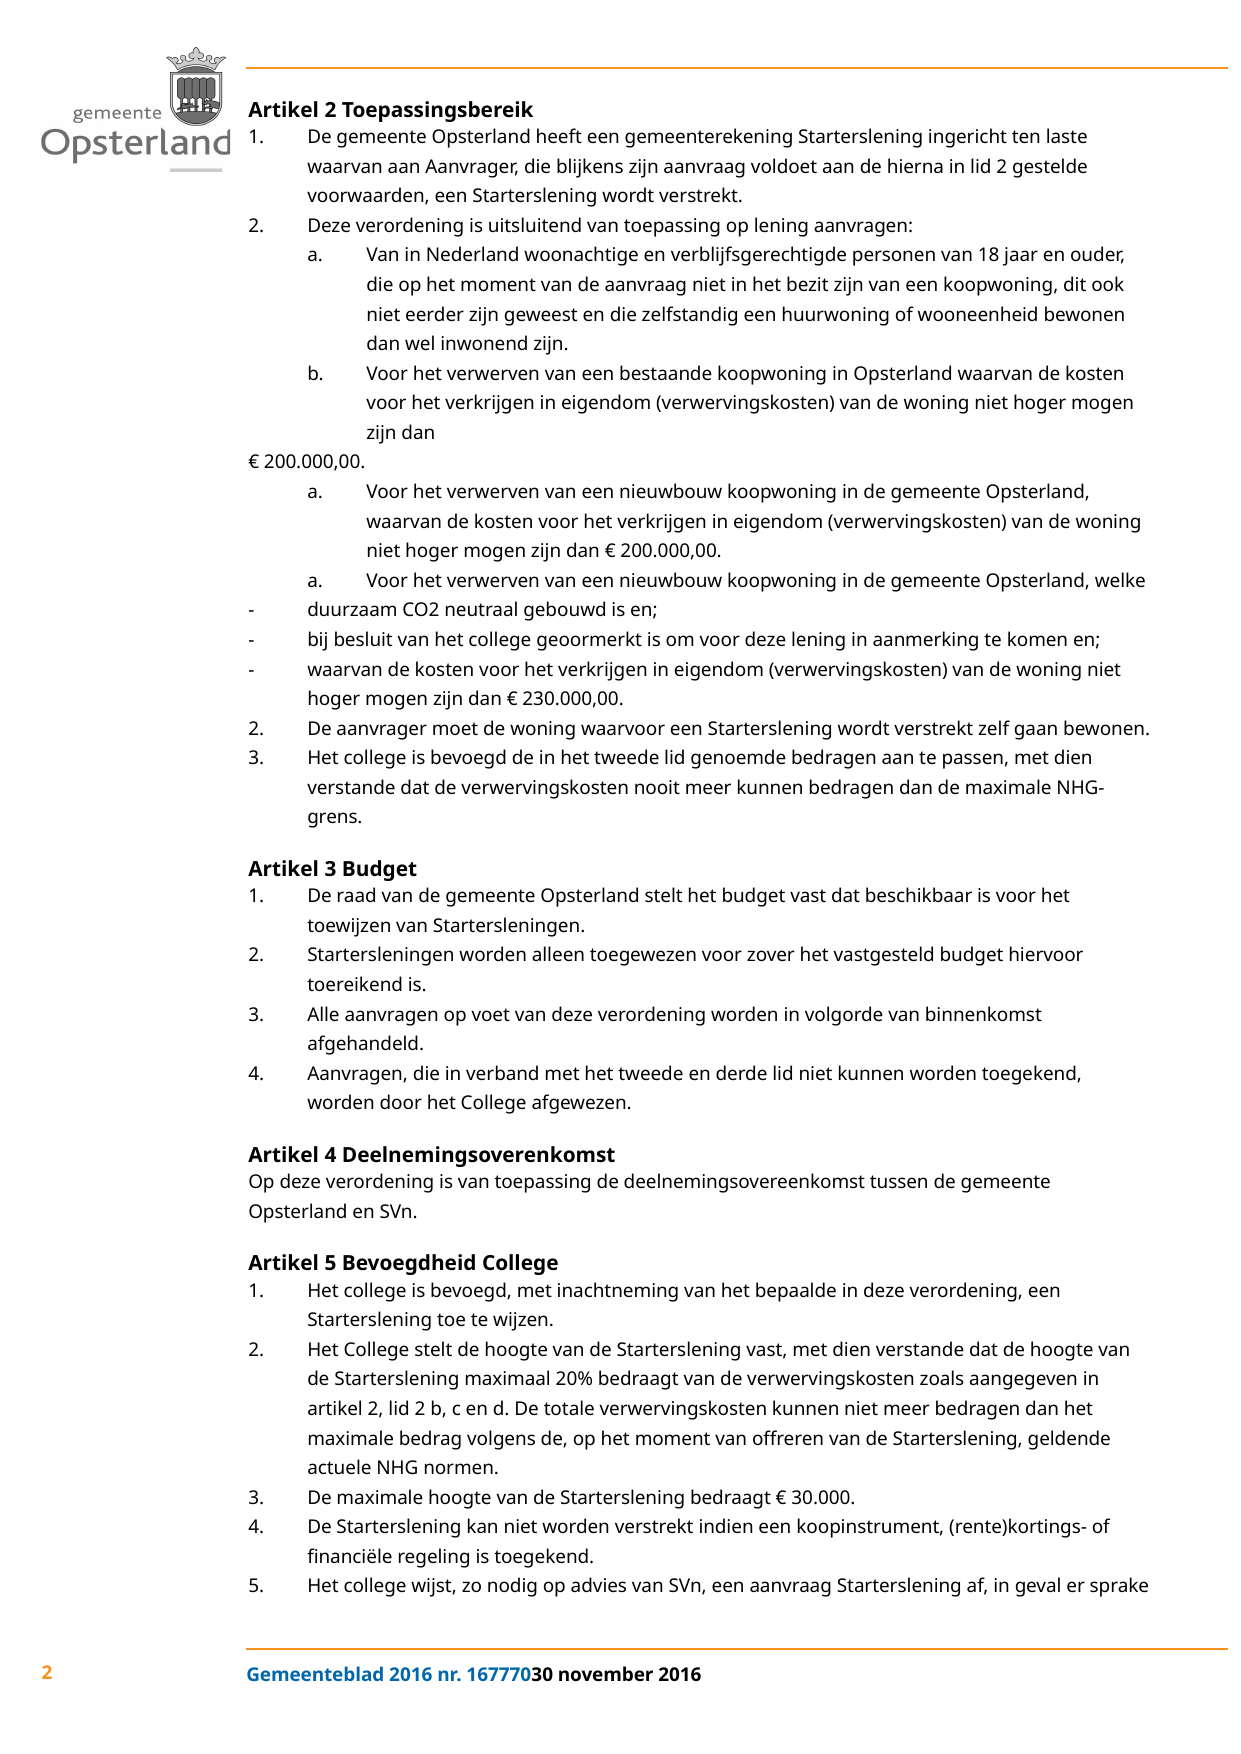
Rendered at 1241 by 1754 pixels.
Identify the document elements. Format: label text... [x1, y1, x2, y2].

list duurzaam CO2 neutraal gebouwd is en; [248, 597, 1152, 622]
list Het college wijst, zo nodig op advies van SVn, een aanvraag Starterslening af, in geval er sprake [248, 1573, 1152, 1598]
list De aanvrager moet de woning waarvoor een Starterslening wordt verstrekt zelf gaan bewonen. [248, 715, 1152, 741]
list De raad van de gemeente Opsterland stelt het budget vast dat beschikbaar is voor het toewijzen van Startersleningen. [248, 882, 1152, 938]
text Artikel 5 Bevoegdheid College [248, 1248, 1152, 1277]
list Het College stelt de hoogte van de Starterslening vast, met dien verstande dat de hoogte van de Starterslening maximaal 20% bedraagt van de verwervingskosten zoals aangegeven in artikel 2, lid 2 b, c en d. De totale verwervingskosten kunnen niet meer bedragen dan het maximale bedrag volgens de, op het moment van offreren van de Starterslening, geldende actuele NHG normen. [248, 1336, 1152, 1480]
text Artikel 4 Deelnemingsoverenkomst [248, 1140, 1152, 1168]
list bij besluit van het college geoormerkt is om voor deze lening in aanmerking te komen en; [248, 626, 1152, 652]
list De gemeente Opsterland heeft een gemeenterekening Starterslening ingericht ten laste waarvan aan Aanvrager, die blijkens zijn aanvraag voldoet aan de hierna in lid 2 gestelde voorwaarden, een Starterslening wordt verstrekt. [248, 123, 1152, 208]
text Artikel 2 Toepassingsbereik [248, 95, 1152, 123]
list Voor het verwerven van een nieuwbouw koopwoning in de gemeente Opsterland, waarvan de kosten voor het verkrijgen in eigendom (verwervingskosten) van de woning niet hoger mogen zijn dan € 200.000,00. [307, 478, 1152, 563]
list Voor het verwerven van een bestaande koopwoning in Opsterland waarvan de kosten voor het verkrijgen in eigendom (verwervingskosten) van de woning niet hoger mogen zijn dan [307, 360, 1152, 445]
list Aanvragen, die in verband met het tweede en derde lid niet kunnen worden toegekend, worden door het College afgewezen. [248, 1060, 1152, 1115]
list Startersleningen worden alleen toegewezen voor zover het vastgesteld budget hiervoor toereikend is. [248, 942, 1152, 997]
list De Starterslening kan niet worden verstrekt indien een koopinstrument, (rente)kortings- of financiële regeling is toegekend. [248, 1513, 1152, 1569]
list De maximale hoogte van de Starterslening bedraagt € 30.000. [248, 1484, 1152, 1510]
list Deze verordening is uitsluitend van toepassing op lening aanvragen: [248, 212, 1152, 238]
list Van in Nederland woonachtige en verblijfsgerechtigde personen van 18 jaar en ouder, die op het moment van de aanvraag niet in het bezit zijn van een koopwoning, dit ook niet eerder zijn geweest en die zelfstandig een huurwoning of wooneenheid bewonen dan wel inwonend zijn. [307, 242, 1152, 356]
list Alle aanvragen op voet van deze verordening worden in volgorde van binnenkomst afgehandeld. [248, 1001, 1152, 1056]
list Het college is bevoegd de in het tweede lid genoemde bedragen aan te passen, met dien verstande dat de verwervingskosten nooit meer kunnen bedragen dan de maximale NHG-grens. [248, 744, 1152, 829]
list Voor het verwerven van een nieuwbouw koopwoning in de gemeente Opsterland, welke [307, 567, 1152, 593]
text Op deze verordening is van toepassing de deelnemingsovereenkomst tussen de gemeente Opsterland en SVn. [248, 1168, 1152, 1224]
text Artikel 3 Budget [248, 854, 1152, 882]
picture [41, 47, 231, 172]
text € 200.000,00. [248, 449, 1152, 474]
list waarvan de kosten voor het verkrijgen in eigendom (verwervingskosten) van de woning niet hoger mogen zijn dan € 230.000,00. [248, 656, 1152, 711]
list Het college is bevoegd, met inachtneming van het bepaalde in deze verordening, een Starterslening toe te wijzen. [248, 1277, 1152, 1332]
